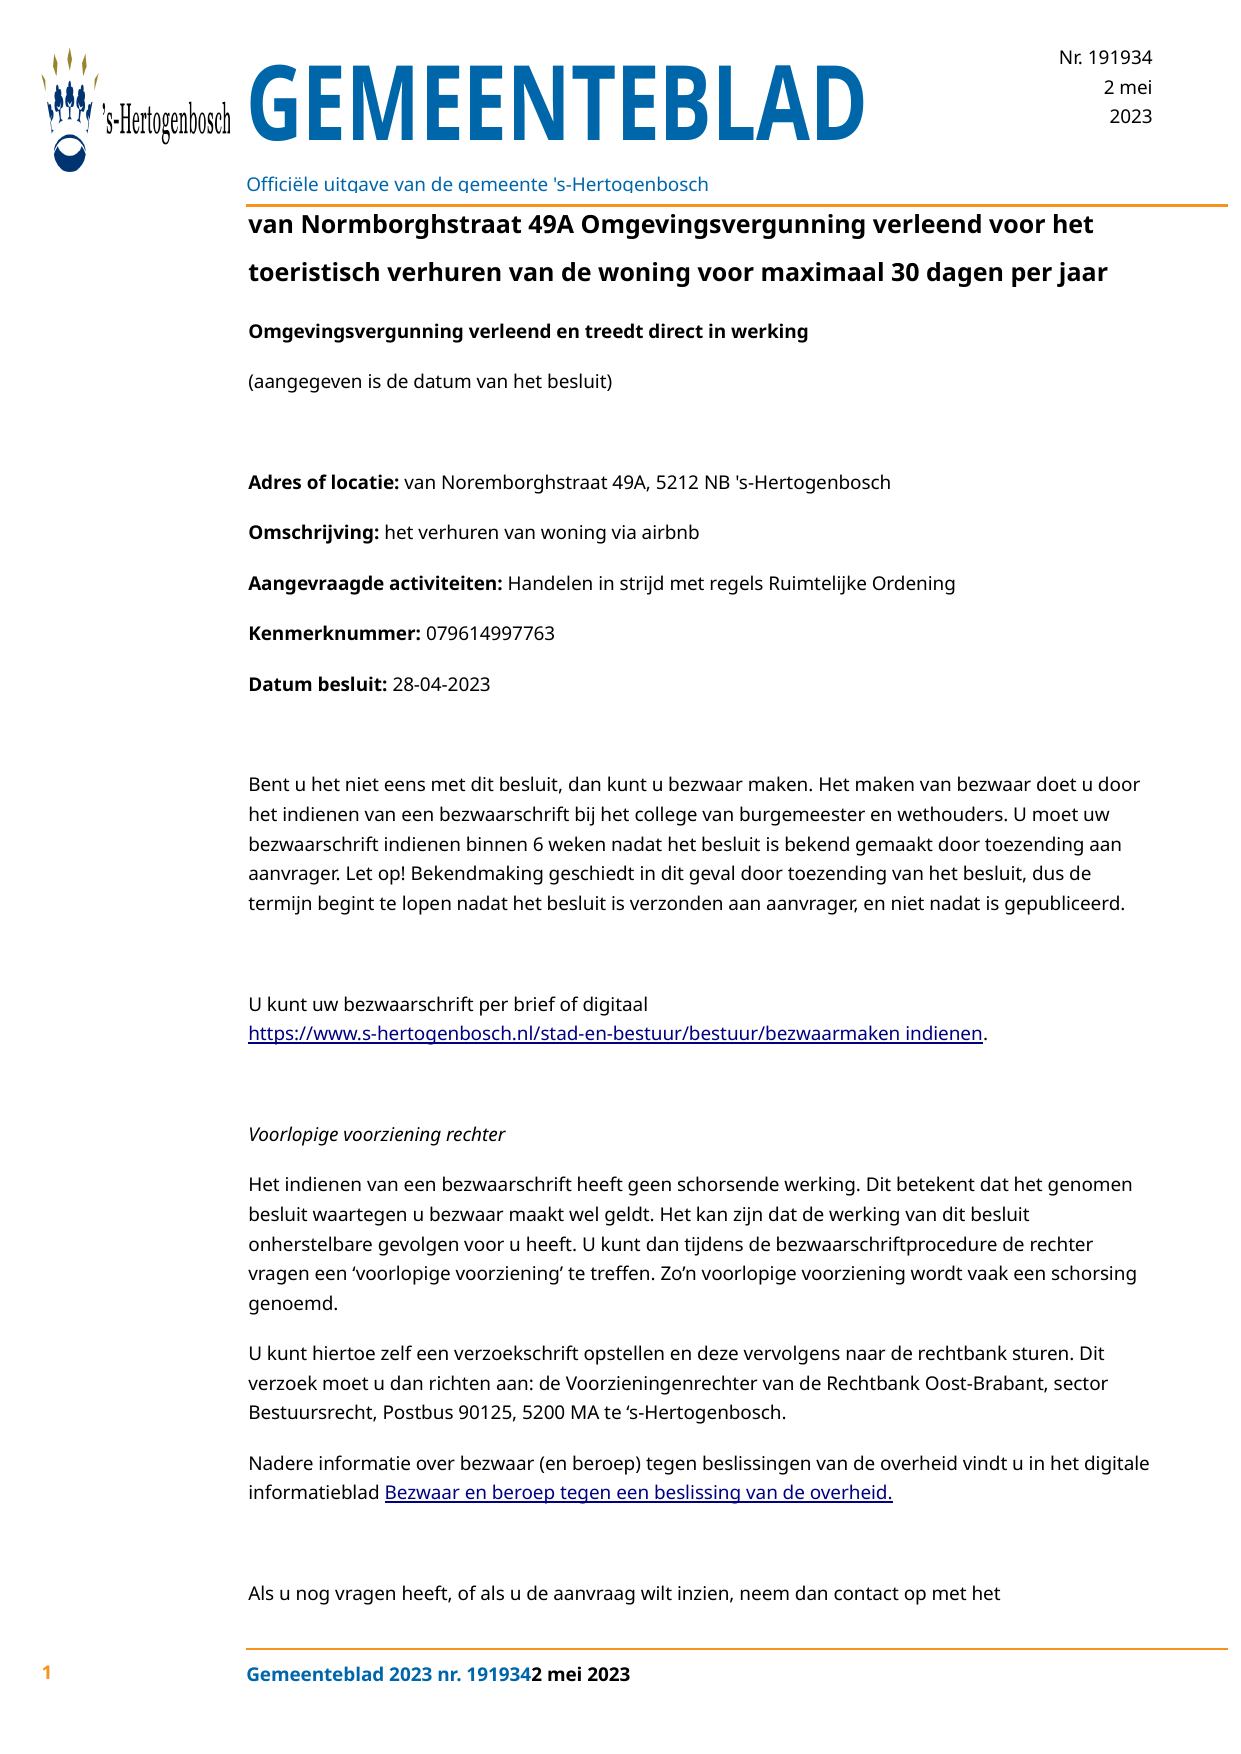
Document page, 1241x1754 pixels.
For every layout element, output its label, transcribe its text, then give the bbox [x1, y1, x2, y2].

text Kenmerknummer: 079614997763 [248, 620, 1152, 646]
text Voorlopige voorziening rechter [248, 1121, 1152, 1147]
text van Normborghstraat 49A Omgevingsvergunning verleend voor het toeristisch verhuren van de woning voor maximaal 30 dagen per jaar [248, 207, 1152, 288]
text Omschrijving: het verhuren van woning via airbnb [248, 519, 1152, 545]
picture [41, 47, 231, 172]
text U kunt uw bezwaarschrift per brief of digitaal https://www.s-hertogenbosch.nl/stad-en-bestuur/bestuur/bezwaarmaken indienen. [248, 991, 1152, 1046]
text Nadere informatie over bezwaar (en beroep) tegen beslissingen van de overheid vindt u in het digitale informatieblad Bezwaar en beroep tegen een beslissing van de overheid. [248, 1450, 1152, 1505]
text Adres of locatie: van Noremborghstraat 49A, 5212 NB 's-Hertogenbosch [248, 469, 1152, 495]
text Datum besluit: 28-04-2023 [248, 671, 1152, 697]
text Als u nog vragen heeft, of als u de aanvraag wilt inzien, neem dan contact op met het [248, 1580, 1152, 1606]
text Omgevingsvergunning verleend en treedt direct in werking [248, 318, 1152, 344]
text U kunt hiertoe zelf een verzoekschrift opstellen en deze vervolgens naar de rechtbank sturen. Dit verzoek moet u dan richten aan: de Voorzieningenrechter van de Rechtbank Oost-Brabant, sector Bestuursrecht, Postbus 90125, 5200 MA te ‘s-Hertogenbosch. [248, 1340, 1152, 1425]
text (aangegeven is de datum van het besluit) [248, 368, 1152, 394]
text Bent u het niet eens met dit besluit, dan kunt u bezwaar maken. Het maken van bezwaar doet u door het indienen van een bezwaarschrift bij het college van burgemeester en wethouders. U moet uw bezwaarschrift indienen binnen 6 weken nadat het besluit is bekend gemaakt door toezending aan aanvrager. Let op! Bekendmaking geschiedt in dit geval door toezending van het besluit, dus de termijn begint te lopen nadat het besluit is verzonden aan aanvrager, en niet nadat is gepubliceerd. [248, 772, 1152, 916]
text Aangevraagde activiteiten: Handelen in strijd met regels Ruimtelijke Ordening [248, 570, 1152, 596]
text Het indienen van een bezwaarschrift heeft geen schorsende werking. Dit betekent dat het genomen besluit waartegen u bezwaar maakt wel geldt. Het kan zijn dat de werking van dit besluit onherstelbare gevolgen voor u heeft. U kunt dan tijdens de bezwaarschriftprocedure de rechter vragen een ‘voorlopige voorziening’ te treffen. Zo’n voorlopige voorziening wordt vaak een schorsing genoemd. [248, 1172, 1152, 1316]
